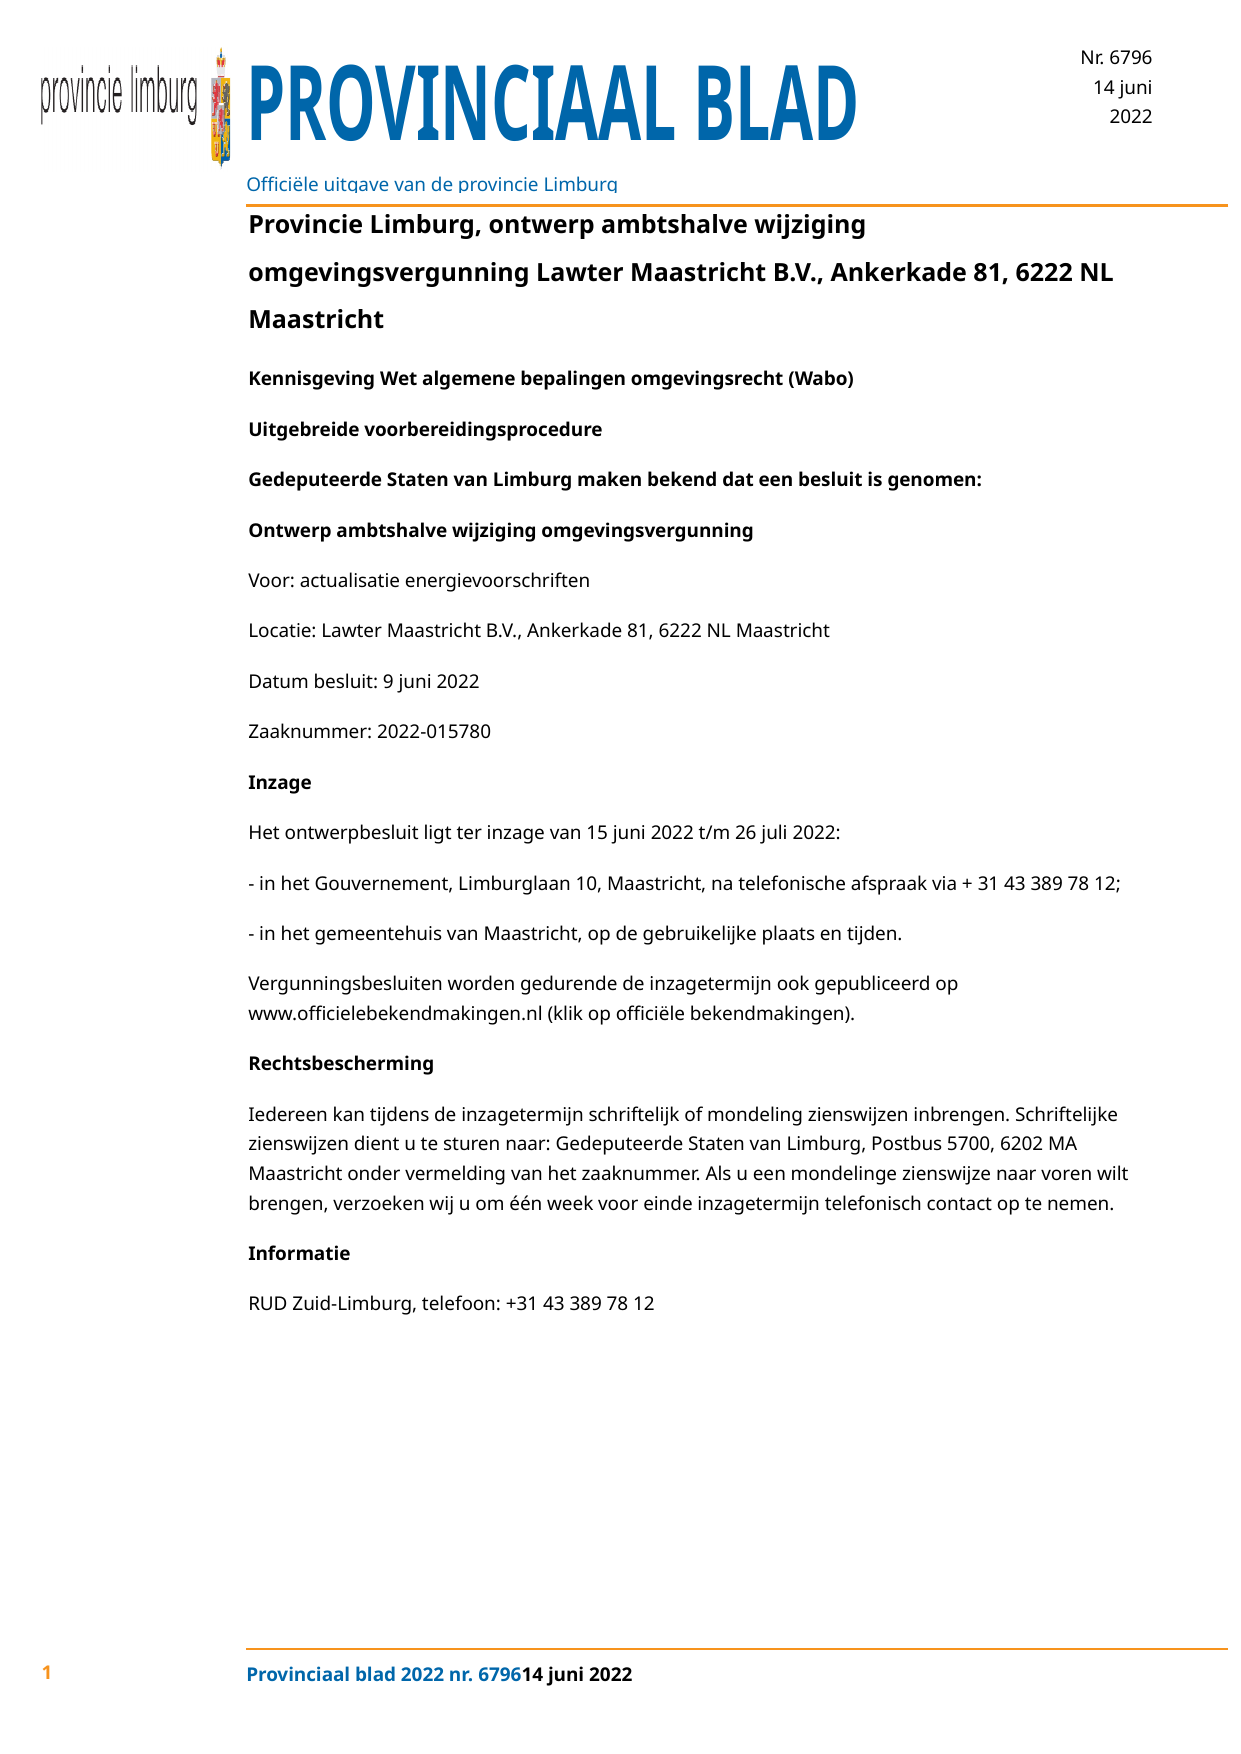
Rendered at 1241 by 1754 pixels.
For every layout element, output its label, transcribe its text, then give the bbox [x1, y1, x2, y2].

text Iedereen kan tijdens de inzagetermijn schriftelijk of mondeling zienswijzen inbrengen. Schriftelijke zienswijzen dient u te sturen naar: Gedeputeerde Staten van Limburg, Postbus 5700, 6202 MA Maastricht onder vermelding van het zaaknummer. Als u een mondelinge zienswijze naar voren wilt brengen, verzoeken wij u om één week voor einde inzagetermijn telefonisch contact op te nemen. [248, 1101, 1152, 1215]
text Gedeputeerde Staten van Limburg maken bekend dat een besluit is genomen: [248, 466, 1152, 492]
text Locatie: Lawter Maastricht B.V., Ankerkade 81, 6222 NL Maastricht [248, 618, 1152, 643]
text Vergunningsbesluiten worden gedurende de inzagetermijn ook gepubliceerd op www.officielebekendmakingen.nl (klik op officiële bekendmakingen). [248, 971, 1152, 1026]
text Het ontwerpbesluit ligt ter inzage van 15 juni 2022 t/m 26 juli 2022: [248, 819, 1152, 845]
text RUD Zuid-Limburg, telefoon: +31 43 389 78 12 [248, 1291, 1152, 1316]
text Rechtsbescherming [248, 1051, 1152, 1076]
text Provincie Limburg, ontwerp ambtshalve wijziging omgevingsvergunning Lawter Maastricht B.V., Ankerkade 81, 6222 NL Maastricht [248, 207, 1152, 336]
text Inzage [248, 769, 1152, 794]
text Ontwerp ambtshalve wijziging omgevingsvergunning [248, 517, 1152, 542]
picture [41, 47, 231, 172]
text Datum besluit: 9 juni 2022 [248, 668, 1152, 694]
text Kennisgeving Wet algemene bepalingen omgevingsrecht (Wabo) [248, 366, 1152, 391]
text - in het gemeentehuis van Maastricht, op de gebruikelijke plaats en tijden. [248, 920, 1152, 946]
text Voor: actualisatie energievoorschriften [248, 567, 1152, 593]
text Uitgebreide voorbereidingsprocedure [248, 416, 1152, 442]
text Zaaknummer: 2022-015780 [248, 718, 1152, 744]
text Informatie [248, 1240, 1152, 1266]
text - in het Gouvernement, Limburglaan 10, Maastricht, na telefonische afspraak via + 31 43 389 78 12; [248, 870, 1152, 895]
